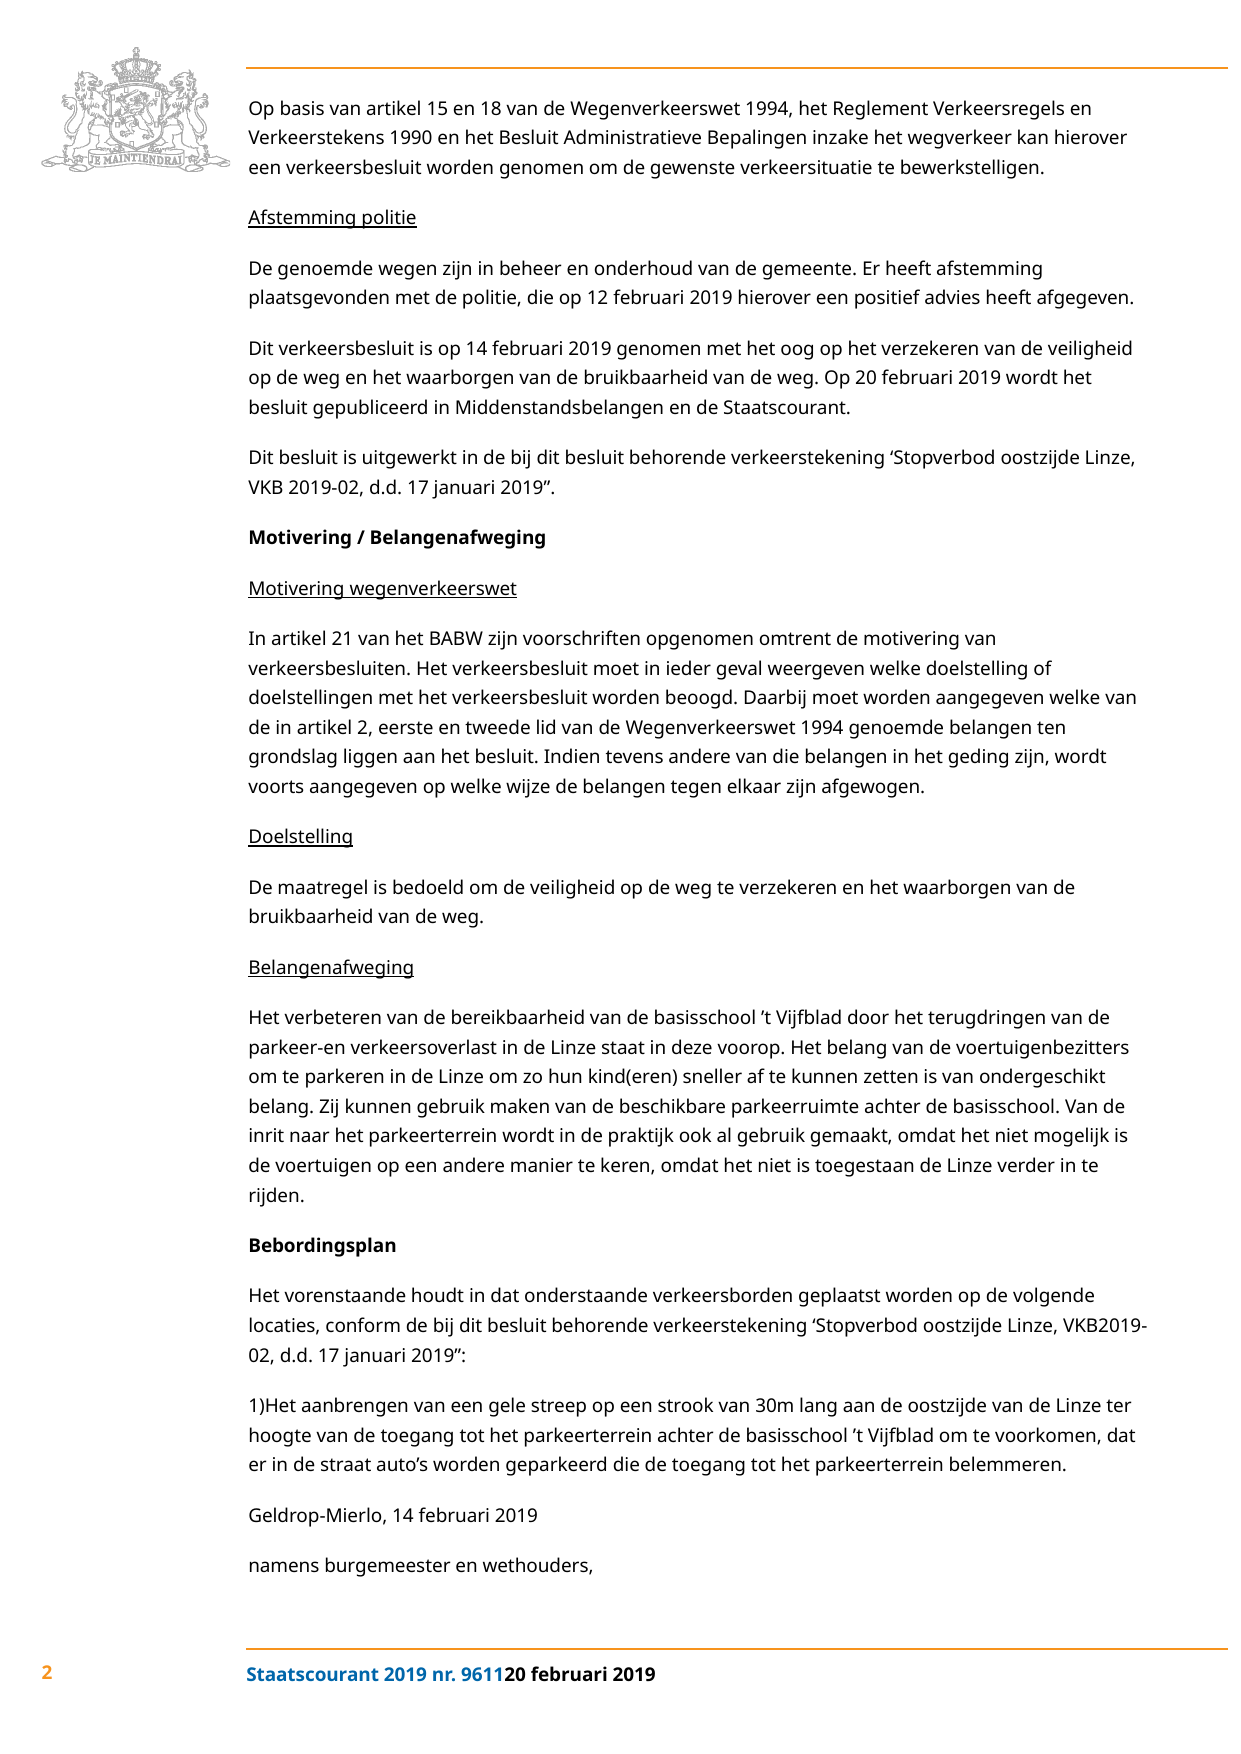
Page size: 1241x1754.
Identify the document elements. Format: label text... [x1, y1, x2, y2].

text Bebordingsplan [248, 1232, 1152, 1258]
picture [41, 47, 231, 172]
text De genoemde wegen zijn in beheer en onderhoud van de gemeente. Er heeft afstemming plaatsgevonden met de politie, die op 12 februari 2019 hierover een positief advies heeft afgegeven. [248, 255, 1152, 310]
text De maatregel is bedoeld om de veiligheid op de weg te verzekeren en het waarborgen van de bruikbaarheid van de weg. [248, 874, 1152, 929]
text Het verbeteren van de bereikbaarheid van de basisschool ’t Vijfblad door het terugdringen van de parkeer-en verkeersoverlast in de Linze staat in deze voorop. Het belang van de voertuigenbezitters om te parkeren in de Linze om zo hun kind(eren) sneller af te kunnen zetten is van ondergeschikt belang. Zij kunnen gebruik maken van de beschikbare parkeerruimte achter de basisschool. Van de inrit naar het parkeerterrein wordt in de praktijk ook al gebruik gemaakt, omdat het niet mogelijk is de voertuigen op een andere manier te keren, omdat het niet is toegestaan de Linze verder in te rijden. [248, 1004, 1152, 1208]
text Dit verkeersbesluit is op 14 februari 2019 genomen met het oog op het verzekeren van de veiligheid op de weg en het waarborgen van de bruikbaarheid van de weg. Op 20 februari 2019 wordt het besluit gepubliceerd in Middenstandsbelangen en de Staatscourant. [248, 335, 1152, 420]
text Motivering / Belangenafweging [248, 524, 1152, 550]
text Doelstelling [248, 823, 1152, 849]
text In artikel 21 van het BABW zijn voorschriften opgenomen omtrent de motivering van verkeersbesluiten. Het verkeersbesluit moet in ieder geval weergeven welke doelstelling of doelstellingen met het verkeersbesluit worden beoogd. Daarbij moet worden aangegeven welke van de in artikel 2, eerste en tweede lid van de Wegenverkeerswet 1994 genoemde belangen ten grondslag liggen aan het besluit. Indien tevens andere van die belangen in het geding zijn, wordt voorts aangegeven op welke wijze de belangen tegen elkaar zijn afgewogen. [248, 625, 1152, 799]
text Motivering wegenverkeerswet [248, 575, 1152, 601]
text Afstemming politie [248, 204, 1152, 230]
text 1)Het aanbrengen van een gele streep op een strook van 30m lang aan de oostzijde van de Linze ter hoogte van de toegang tot het parkeerterrein achter de basisschool ’t Vijfblad om te voorkomen, dat er in de straat auto’s worden geparkeerd die de toegang tot het parkeerterrein belemmeren. [248, 1392, 1152, 1477]
text Belangenafweging [248, 954, 1152, 980]
text Op basis van artikel 15 en 18 van de Wegenverkeerswet 1994, het Reglement Verkeersregels en Verkeerstekens 1990 en het Besluit Administratieve Bepalingen inzake het wegverkeer kan hierover een verkeersbesluit worden genomen om de gewenste verkeersituatie te bewerkstelligen. [248, 95, 1152, 180]
text namens burgemeester en wethouders, [248, 1552, 1152, 1578]
text Dit besluit is uitgewerkt in de bij dit besluit behorende verkeerstekening ‘Stopverbod oostzijde Linze, VKB 2019-02, d.d. 17 januari 2019”. [248, 444, 1152, 500]
text Geldrop-Mierlo, 14 februari 2019 [248, 1502, 1152, 1528]
text Het vorenstaande houdt in dat onderstaande verkeersborden geplaatst worden op de volgende locaties, conform de bij dit besluit behorende verkeerstekening ‘Stopverbod oostzijde Linze, VKB2019-02, d.d. 17 januari 2019”: [248, 1283, 1152, 1368]
